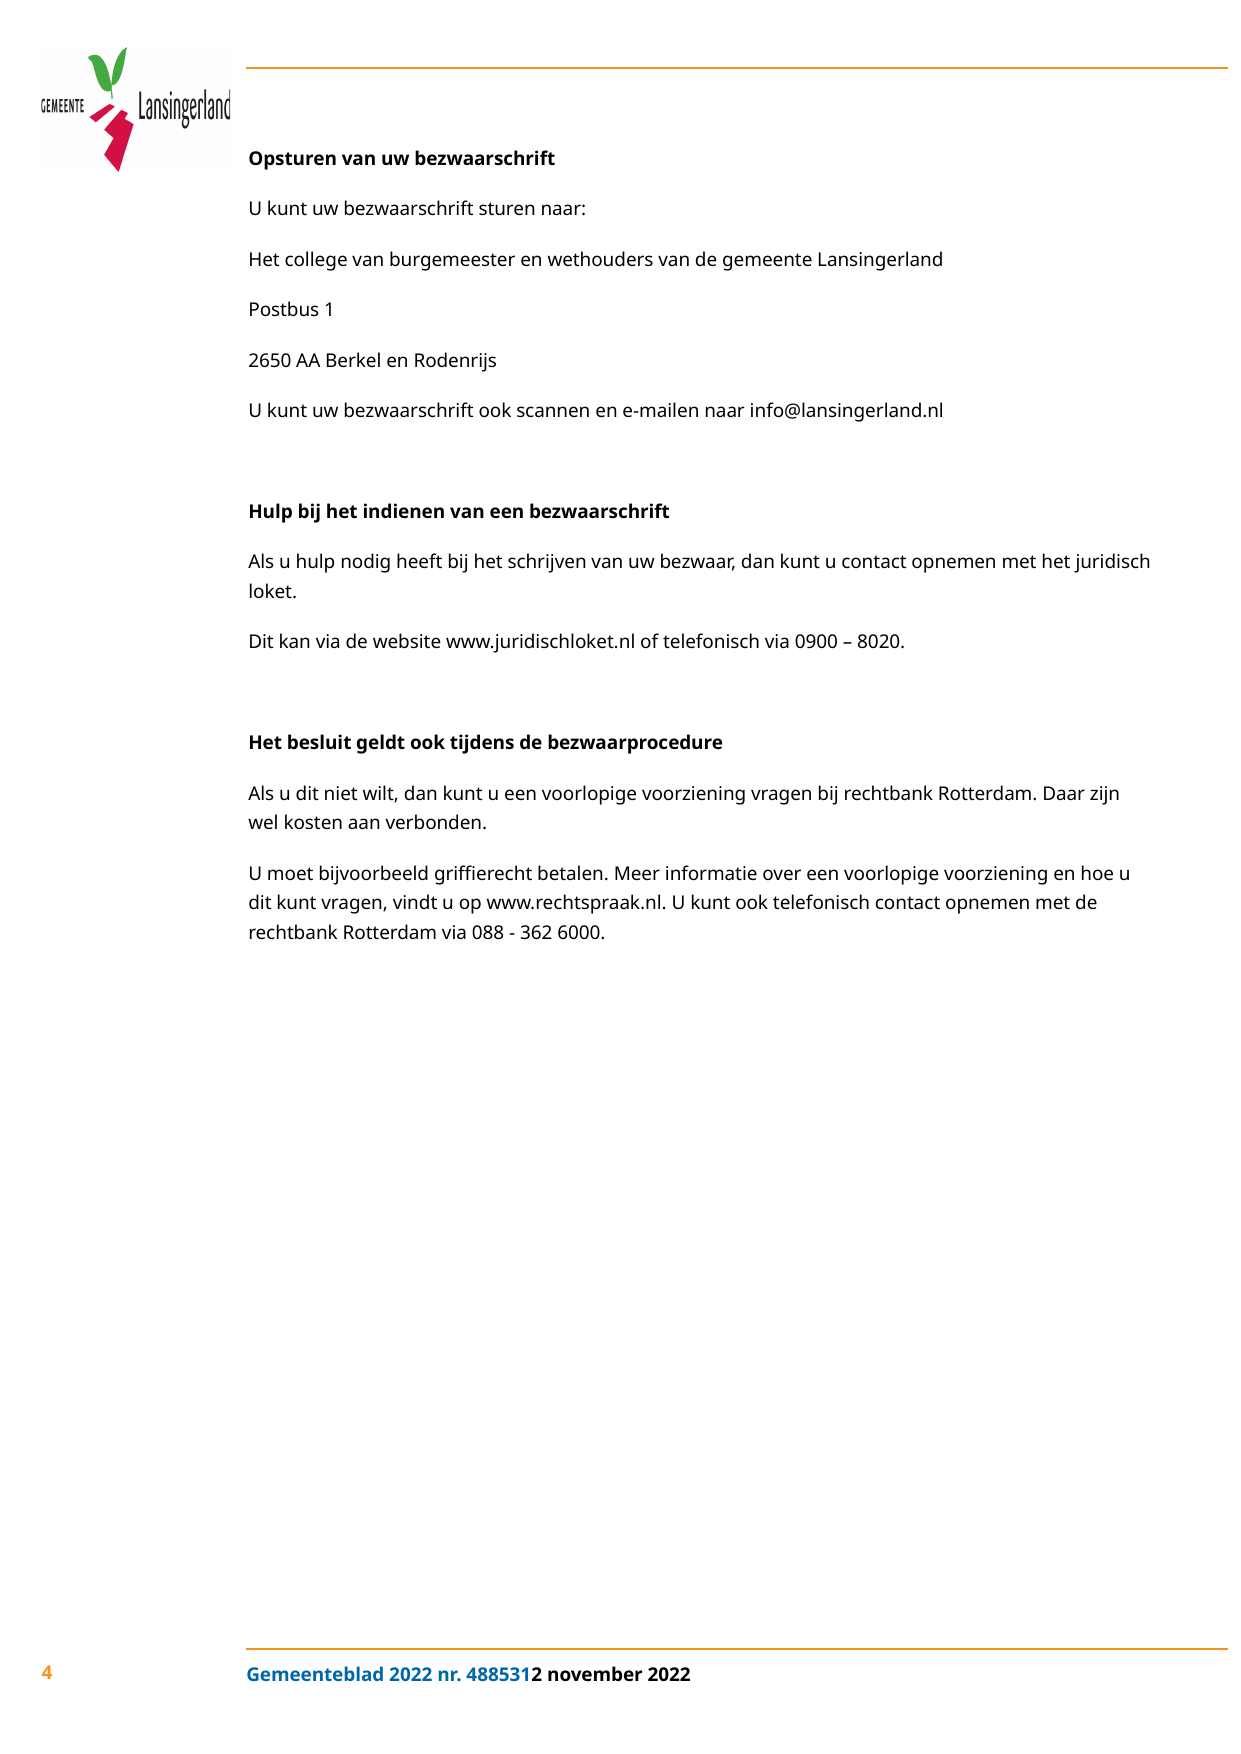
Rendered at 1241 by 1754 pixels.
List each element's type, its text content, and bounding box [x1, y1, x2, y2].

text Als u hulp nodig heeft bij het schrijven van uw bezwaar, dan kunt u contact opnemen met het juridisch loket. [248, 548, 1152, 604]
picture [41, 47, 231, 172]
text 2650 AA Berkel en Rodenrijs [248, 347, 1152, 373]
text Opsturen van uw bezwaarschrift [248, 145, 1152, 171]
text U kunt uw bezwaarschrift ook scannen en e-mailen naar info@lansingerland.nl [248, 397, 1152, 423]
text Als u dit niet wilt, dan kunt u een voorlopige voorziening vragen bij rechtbank Rotterdam. Daar zijn wel kosten aan verbonden. [248, 780, 1152, 835]
text Het college van burgemeester en wethouders van de gemeente Lansingerland [248, 246, 1152, 272]
text Postbus 1 [248, 296, 1152, 322]
text U kunt uw bezwaarschrift sturen naar: [248, 196, 1152, 221]
text Dit kan via de website www.juridischloket.nl of telefonisch via 0900 – 8020. [248, 628, 1152, 654]
text Hulp bij het indienen van een bezwaarschrift [248, 498, 1152, 524]
text U moet bijvoorbeeld griffierecht betalen. Meer informatie over een voorlopige voorziening en hoe u dit kunt vragen, vindt u op www.rechtspraak.nl. U kunt ook telefonisch contact opnemen met de rechtbank Rotterdam via 088 - 362 6000. [248, 860, 1152, 945]
text Het besluit geldt ook tijdens de bezwaarprocedure [248, 729, 1152, 755]
